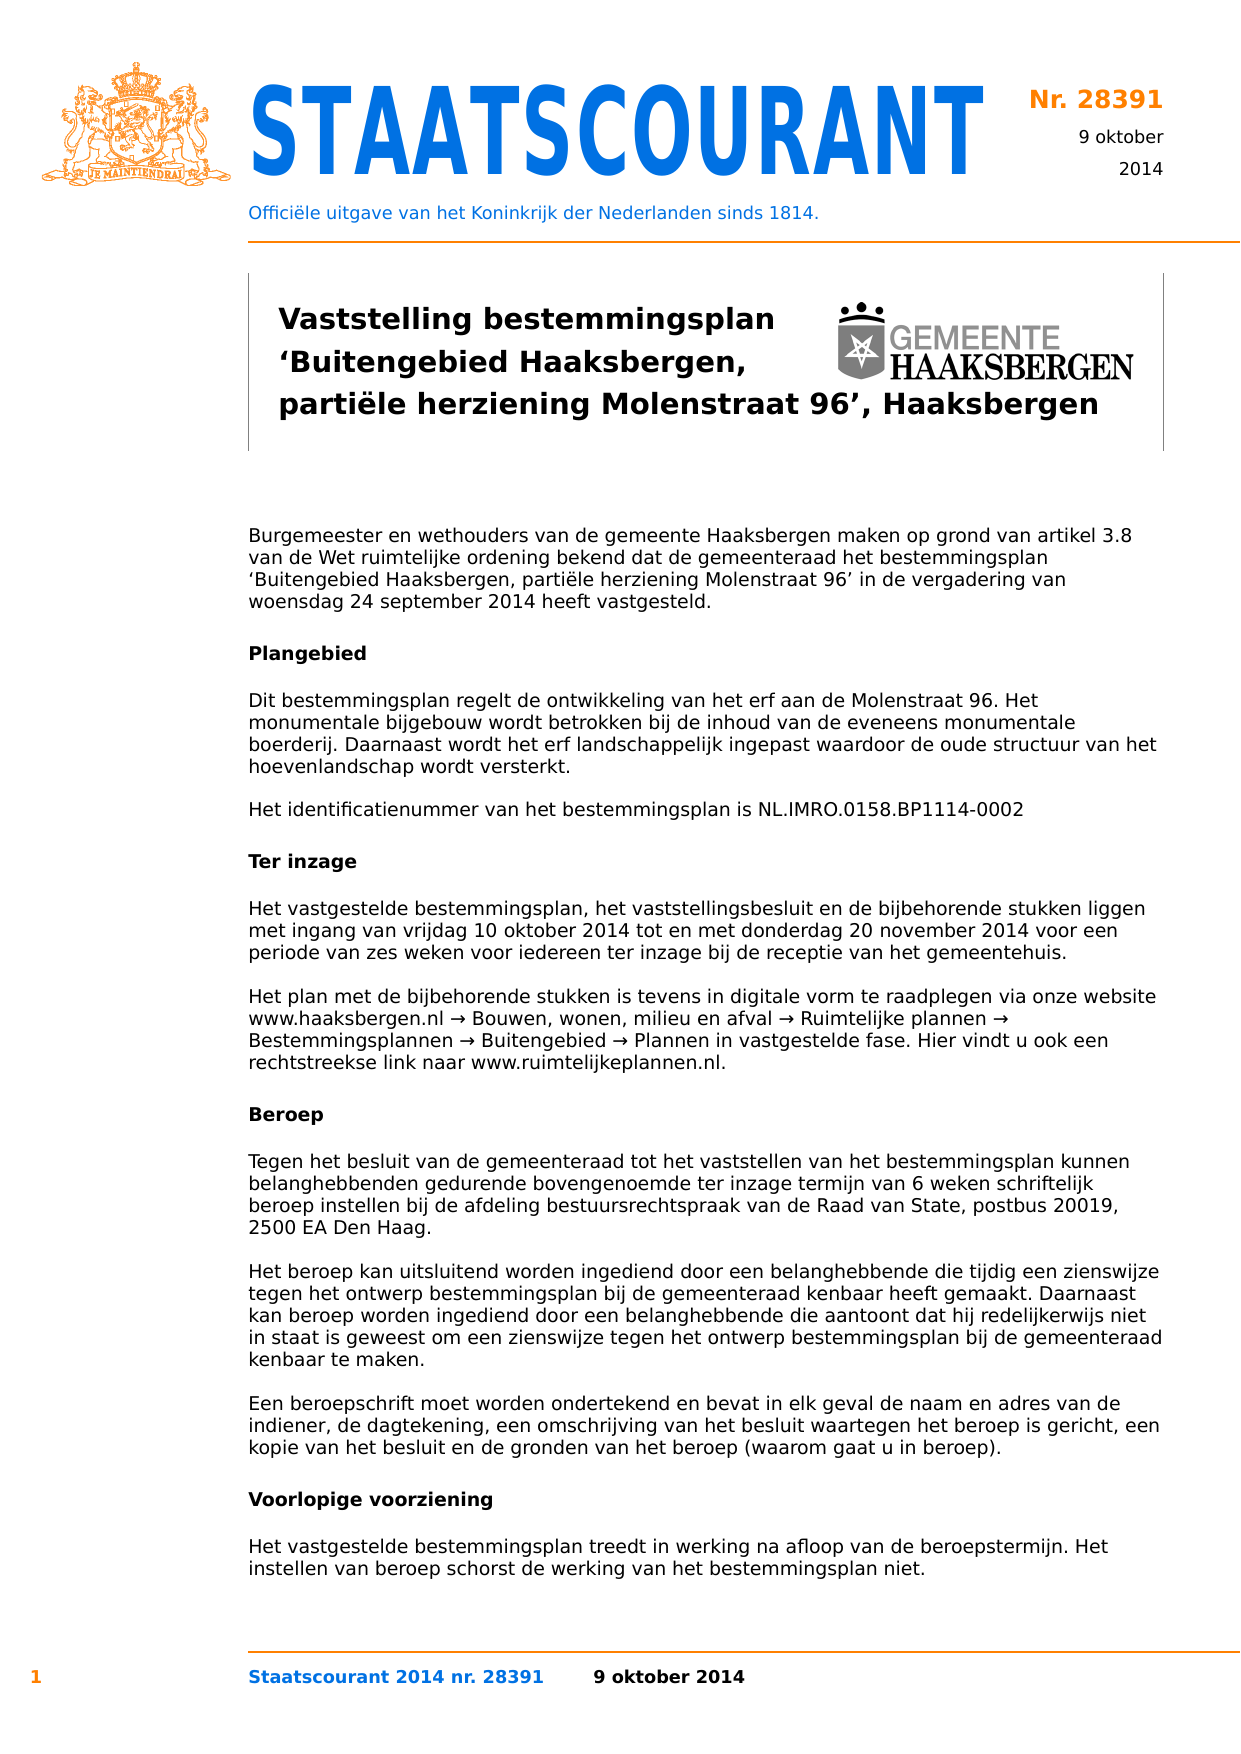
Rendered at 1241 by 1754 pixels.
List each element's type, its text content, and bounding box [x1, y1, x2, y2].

text Het vastgestelde bestemmingsplan treedt in werking na afloop van de beroepstermijn. Het instellen van beroep schorst de werking van het bestemmingsplan niet. [248, 1536, 1163, 1579]
table_cell 2014 [998, 153, 1240, 203]
picture [41, 62, 231, 186]
text Dit bestemmingsplan regelt de ontwikkeling van het erf aan de Molenstraat 96. Het monumentale bijgebouw wordt betrokken bij de inhoud van de eveneens monumentale boerderij. Daarnaast wordt het erf landschappelijk ingepast waardoor de oude structuur van het hoevenlandschap wordt versterkt. [248, 689, 1163, 777]
subtitle Plangebied [248, 643, 1163, 664]
text Burgemeester en wethouders van de gemeente Haaksbergen maken op grond van artikel 3.8 van de Wet ruimtelijke ordening bekend dat de gemeenteraad het bestemmingsplan ‘Buitengebied Haaksbergen, partiële herziening Molenstraat 96’ in de vergadering van woensdag 24 september 2014 heeft vastgesteld. [248, 525, 1163, 613]
subtitle Ter inzage [248, 851, 1163, 873]
table_header Nr. 28391 [998, 62, 1240, 121]
table_header [25, 62, 248, 241]
picture [838, 302, 1134, 380]
subtitle Voorlopige voorziening [248, 1488, 1163, 1511]
text Het vastgestelde bestemmingsplan, het vaststellingsbesluit en de bijbehorende stukken liggen met ingang van vrijdag 10 oktober 2014 tot en met donderdag 20 november 2014 voor een periode van zes weken voor iedereen ter inzage bij de receptie van het gemeentehuis. [248, 898, 1163, 964]
table_cell 9 oktober [998, 121, 1240, 153]
subtitle Beroep [248, 1104, 1163, 1126]
text Het plan met de bijbehorende stukken is tevens in digitale vorm te raadplegen via onze website www.haaksbergen.nl → Bouwen, wonen, milieu en afval → Ruimtelijke plannen → Bestemmingsplannen → Buitengebied → Plannen in vastgestelde fase. Hier vindt u ook een rechtstreekse link naar www.ruimtelijkeplannen.nl. [248, 986, 1163, 1074]
text Tegen het besluit van de gemeenteraad tot het vaststellen van het bestemmingsplan kunnen belanghebbenden gedurende bovengenoemde ter inzage termijn van 6 weken schriftelijk beroep instellen bij de afdeling bestuursrechtspraak van de Raad van State, postbus 20019, 2500 EA Den Haag. [248, 1151, 1163, 1239]
subtitle Vaststelling bestemmingsplan ‘Buitengebied Haaksbergen, partiële herziening Molenstraat 96’, Haaksbergen [249, 273, 1163, 451]
table_header STAATSCOURANT [248, 62, 998, 203]
text Het beroep kan uitsluitend worden ingediend door een belanghebbende die tijdig een zienswijze tegen het ontwerp bestemmingsplan bij de gemeenteraad kenbaar heeft gemaakt. Daarnaast kan beroep worden ingediend door een belanghebbende die aantoont dat hij redelijkerwijs niet in staat is geweest om een zienswijze tegen het ontwerp bestemmingsplan bij de gemeenteraad kenbaar te maken. [248, 1261, 1163, 1371]
text Een beroepschrift moet worden ondertekend en bevat in elk geval de naam en adres van de indiener, de dagtekening, een omschrijving van het besluit waartegen het beroep is gericht, een kopie van het besluit en de gronden van het beroep (waarom gaat u in beroep). [248, 1393, 1163, 1458]
text Het identificatienummer van het bestemmingsplan is NL.IMRO.0158.BP1114-0002 [248, 799, 1163, 821]
table_cell Officiële uitgave van het Koninkrijk der Nederlanden sinds 1814. [248, 203, 1240, 241]
